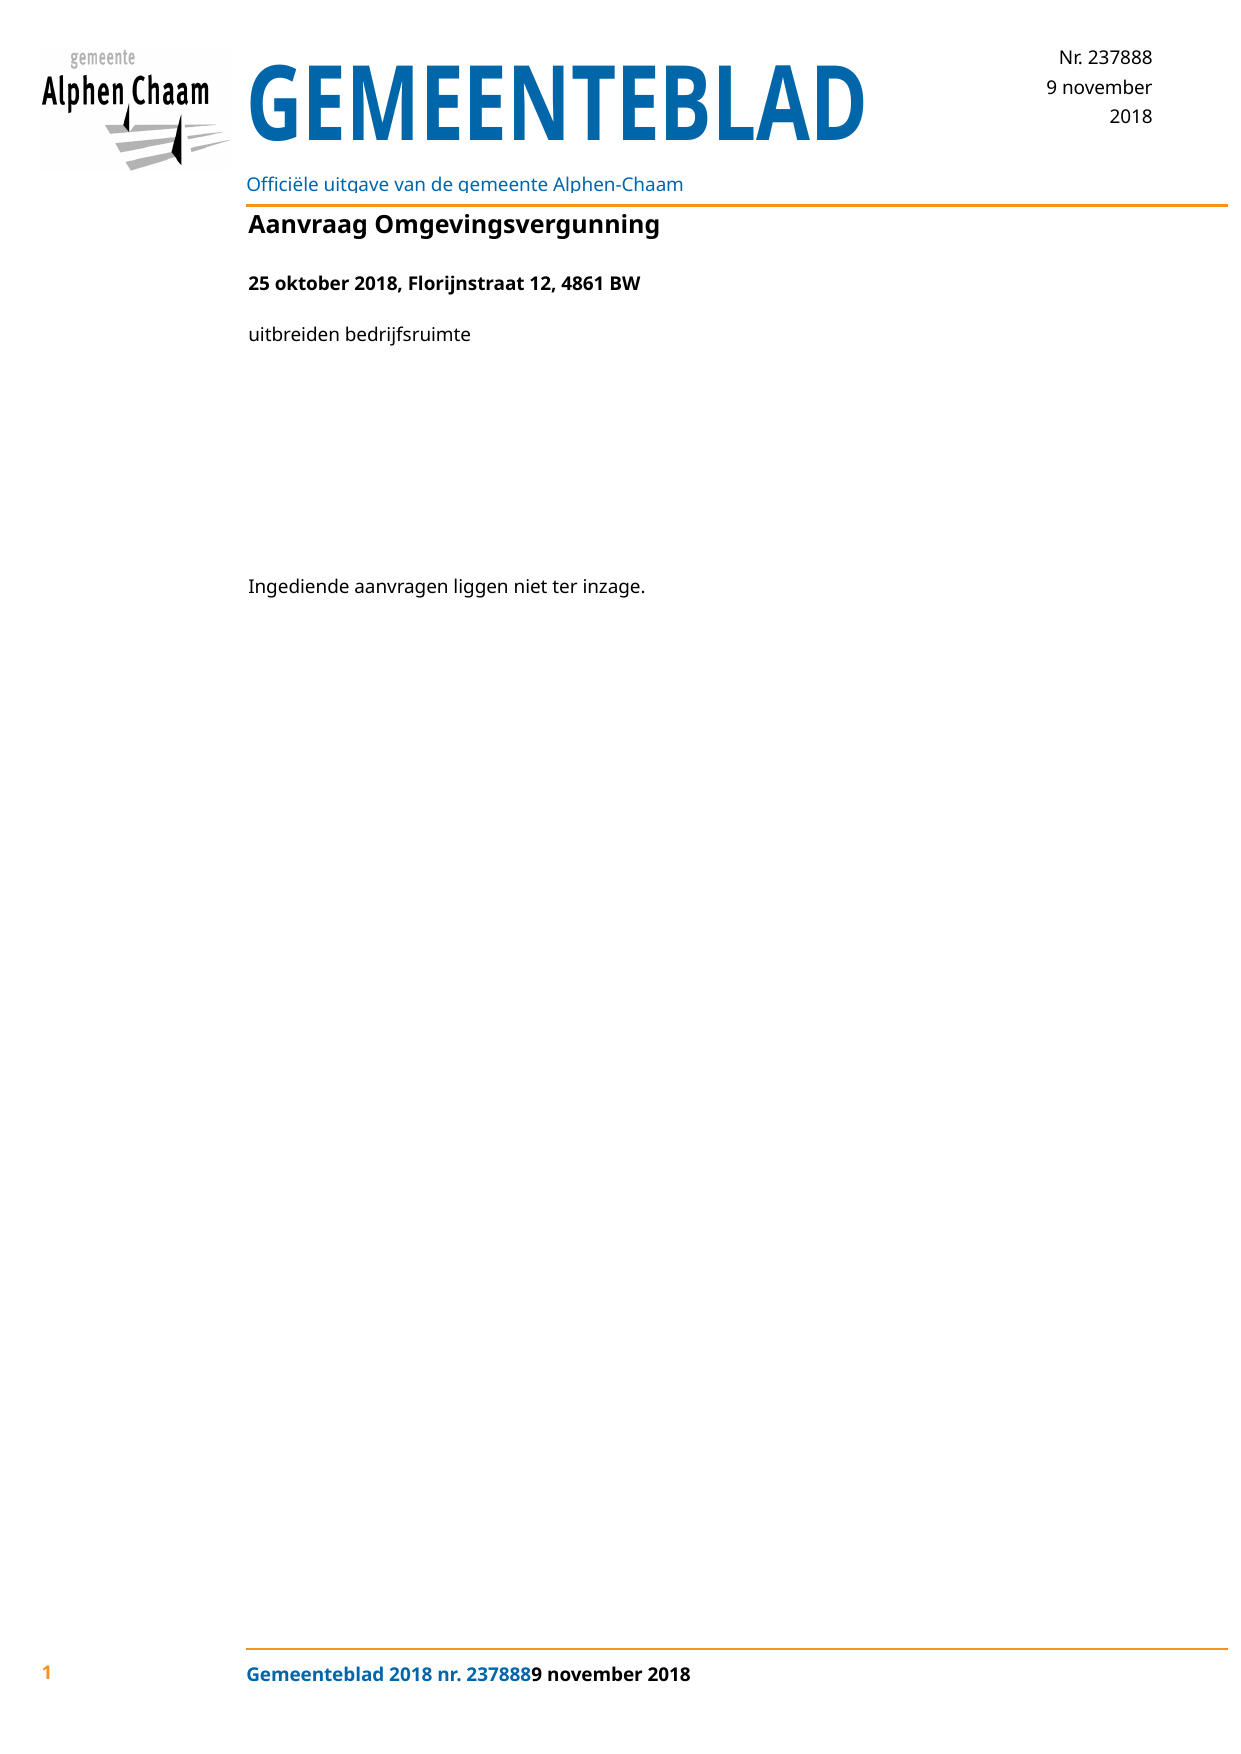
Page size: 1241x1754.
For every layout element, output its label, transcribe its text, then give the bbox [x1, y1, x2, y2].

text Ingediende aanvragen liggen niet ter inzage. [248, 573, 1152, 598]
text Aanvraag Omgevingsvergunning [248, 207, 1152, 241]
text uitbreiden bedrijfsruimte [248, 321, 1152, 346]
text 25 oktober 2018, Florijnstraat 12, 4861 BW [248, 270, 1152, 296]
picture [41, 47, 231, 172]
